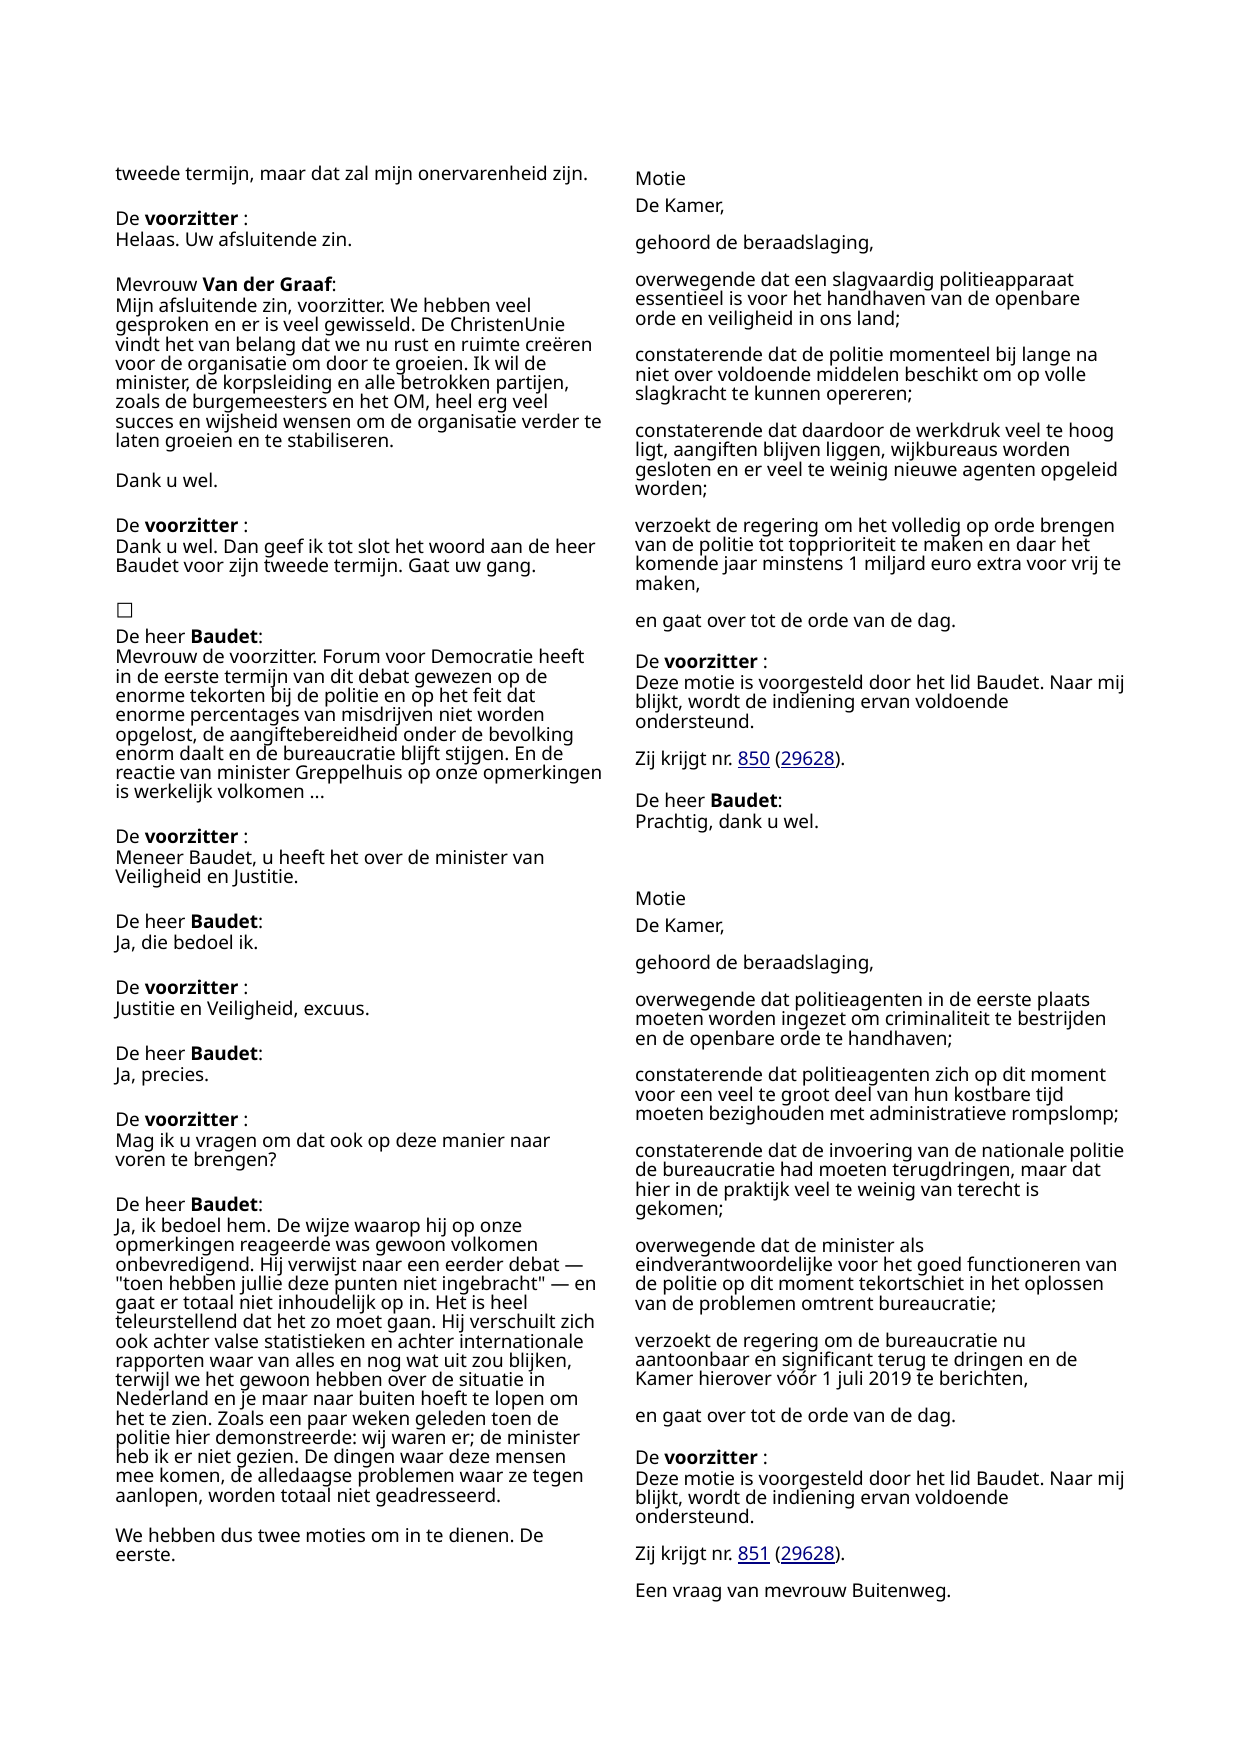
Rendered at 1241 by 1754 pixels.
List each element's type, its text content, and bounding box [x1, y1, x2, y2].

text De voorzitter : [115, 974, 605, 1000]
text Motie [635, 165, 1125, 191]
text De heer Baudet: [635, 787, 1125, 813]
text en gaat over tot de orde van de dag. [635, 612, 1125, 631]
text Deze motie is voorgesteld door het lid Baudet. Naar mij blijkt, wordt de indiening ervan voldoende ondersteund. [635, 1470, 1125, 1528]
text overwegende dat de minister als eindverantwoordelijke voor het goed functioneren van de politie op dit moment tekortschiet in het oplossen van de problemen omtrent bureaucratie; [635, 1237, 1125, 1314]
text De voorzitter : [635, 1444, 1125, 1470]
text Dank u wel. Dan geef ik tot slot het woord aan de heer Baudet voor zijn tweede termijn. Gaat uw gang. [115, 538, 605, 576]
text Zij krijgt nr. 851 (29628). [635, 1545, 1125, 1564]
text Ja, precies. [115, 1066, 605, 1085]
text Een vraag van mevrouw Buitenweg. [635, 1582, 1125, 1602]
text Motie [635, 885, 1125, 911]
text De Kamer, [635, 197, 1125, 216]
text verzoekt de regering om de bureaucratie nu aantoonbaar en significant terug te dringen en de Kamer hierover vóór 1 juli 2019 te berichten, [635, 1332, 1125, 1389]
text verzoekt de regering om het volledig op orde brengen van de politie tot topprioriteit te maken en daar het komende jaar minstens 1 miljard euro extra voor vrij te maken, [635, 517, 1125, 594]
text Ja, die bedoel ik. [115, 934, 605, 954]
text ⬜ [115, 597, 605, 623]
text gehoord de beraadslaging, [635, 954, 1125, 973]
text gehoord de beraadslaging, [635, 234, 1125, 253]
text De heer Baudet: [115, 1040, 605, 1066]
text De heer Baudet: [115, 623, 605, 648]
text De voorzitter : [635, 648, 1125, 674]
text constaterende dat daardoor de werkdruk veel te hoog ligt, aangiften blijven liggen, wijkbureaus worden gesloten en er veel te weinig nieuwe agenten opgeleid worden; [635, 422, 1125, 499]
text Zij krijgt nr. 850 (29628). [635, 750, 1125, 769]
text De heer Baudet: [115, 1191, 605, 1217]
text constaterende dat de invoering van de nationale politie de bureaucratie had moeten terugdringen, maar dat hier in de praktijk veel te weinig van terecht is gekomen; [635, 1142, 1125, 1219]
text De heer Baudet: [115, 909, 605, 934]
text overwegende dat politieagenten in de eerste plaats moeten worden ingezet om criminaliteit te bestrijden en de openbare orde te handhaven; [635, 991, 1125, 1049]
text Helaas. Uw afsluitende zin. [115, 231, 605, 250]
text Dank u wel. [115, 472, 605, 491]
text constaterende dat de politie momenteel bij lange na niet over voldoende middelen beschikt om op volle slagkracht te kunnen opereren; [635, 346, 1125, 404]
text Deze motie is voorgesteld door het lid Baudet. Naar mij blijkt, wordt de indiening ervan voldoende ondersteund. [635, 674, 1125, 732]
text tweede termijn, maar dat zal mijn onervarenheid zijn. [115, 165, 605, 184]
text Mevrouw de voorzitter. Forum voor Democratie heeft in de eerste termijn van dit debat gewezen op de enorme tekorten bij de politie en op het feit dat enorme percentages van misdrijven niet worden opgelost, de aangiftebereidheid onder de bevolking enorm daalt en de bureaucratie blijft stijgen. En de reactie van minister Greppelhuis op onze opmerkingen is werkelijk volkomen ... [115, 648, 605, 803]
text Justitie en Veiligheid, excuus. [115, 1000, 605, 1019]
text De Kamer, [635, 917, 1125, 936]
text Mijn afsluitende zin, voorzitter. We hebben veel gesproken en er is veel gewisseld. De ChristenUnie vindt het van belang dat we nu rust en ruimte creëren voor de organisatie om door te groeien. Ik wil de minister, de korpsleiding en alle betrokken partijen, zoals de burgemeesters en het OM, heel erg veel succes en wijsheid wensen om de organisatie verder te laten groeien en te stabiliseren. [115, 297, 605, 451]
text De voorzitter : [115, 512, 605, 538]
text Ja, ik bedoel hem. De wijze waarop hij op onze opmerkingen reageerde was gewoon volkomen onbevredigend. Hij verwijst naar een eerder debat — "toen hebben jullie deze punten niet ingebracht" — en gaat er totaal niet inhoudelijk op in. Het is heel teleurstellend dat het zo moet gaan. Hij verschuilt zich ook achter valse statistieken en achter internationale rapporten waar van alles en nog wat uit zou blijken, terwijl we het gewoon hebben over de situatie in Nederland en je maar naar buiten hoeft te lopen om het te zien. Zoals een paar weken geleden toen de politie hier demonstreerde: wij waren er; de minister heb ik er niet gezien. De dingen waar deze mensen mee komen, de alledaagse problemen waar ze tegen aanlopen, worden totaal niet geadresseerd. [115, 1217, 605, 1506]
text Meneer Baudet, u heeft het over de minister van Veiligheid en Justitie. [115, 849, 605, 888]
text De voorzitter : [115, 1106, 605, 1132]
text We hebben dus twee moties om in te dienen. De eerste. [115, 1527, 605, 1565]
text Mevrouw Van der Graaf: [115, 271, 605, 297]
text en gaat over tot de orde van de dag. [635, 1407, 1125, 1426]
text De voorzitter : [115, 823, 605, 849]
text overwegende dat een slagvaardig politieapparaat essentieel is voor het handhaven van de openbare orde en veiligheid in ons land; [635, 271, 1125, 329]
text De voorzitter : [115, 205, 605, 231]
text constaterende dat politieagenten zich op dit moment voor een veel te groot deel van hun kostbare tijd moeten bezighouden met administratieve rompslomp; [635, 1066, 1125, 1124]
text Mag ik u vragen om dat ook op deze manier naar voren te brengen? [115, 1132, 605, 1170]
text Prachtig, dank u wel. [635, 813, 1125, 832]
